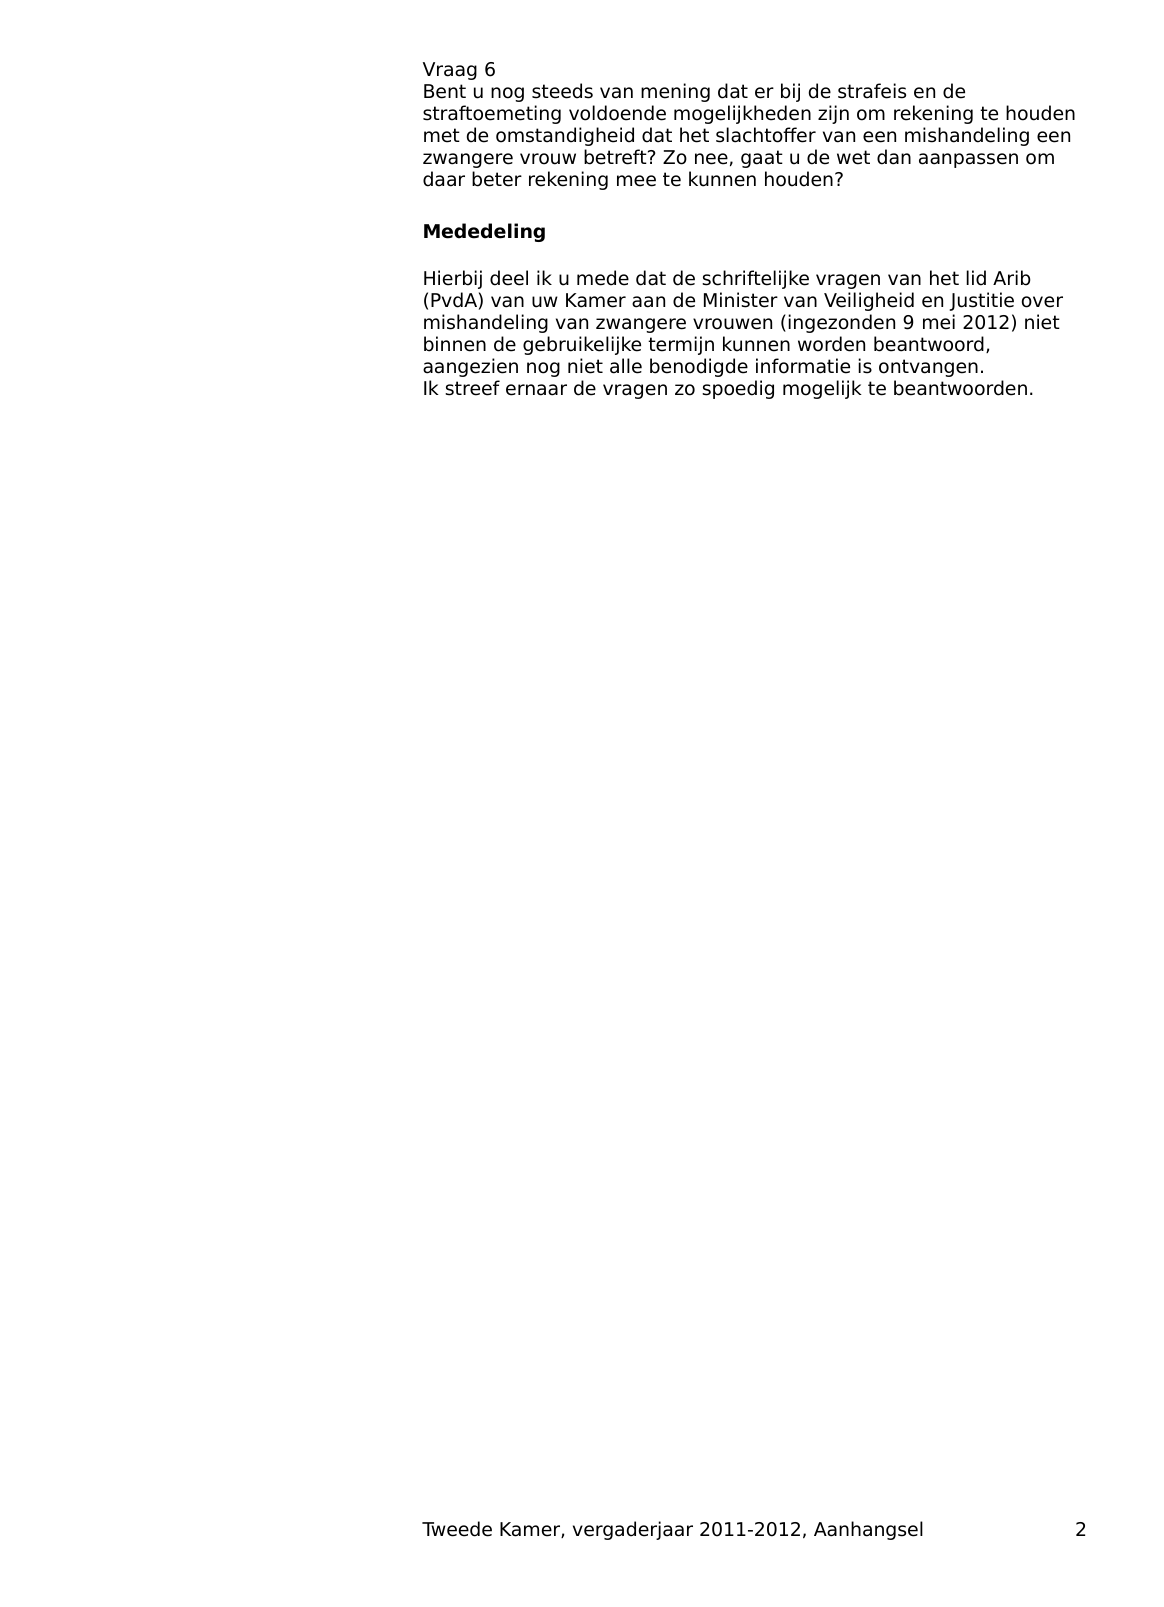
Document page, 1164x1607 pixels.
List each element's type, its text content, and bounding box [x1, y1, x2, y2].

text Bent u nog steeds van mening dat er bij de strafeis en de straftoemeting voldoende mogelijkheden zijn om rekening te houden met de omstandigheid dat het slachtoffer van een mishandeling een zwangere vrouw betreft? Zo nee, gaat u de wet dan aanpassen om daar beter rekening mee te kunnen houden? [422, 81, 1087, 191]
subtitle Mededeling [422, 221, 1087, 243]
text Ik streef ernaar de vragen zo spoedig mogelijk te beantwoorden. [422, 378, 1087, 400]
text Hierbij deel ik u mede dat de schriftelijke vragen van het lid Arib (PvdA) van uw Kamer aan de Minister van Veiligheid en Justitie over mishandeling van zwangere vrouwen (ingezonden 9 mei 2012) niet binnen de gebruikelijke termijn kunnen worden beantwoord, aangezien nog niet alle benodigde informatie is ontvangen. [422, 268, 1087, 378]
text Vraag 6 [422, 59, 1087, 81]
